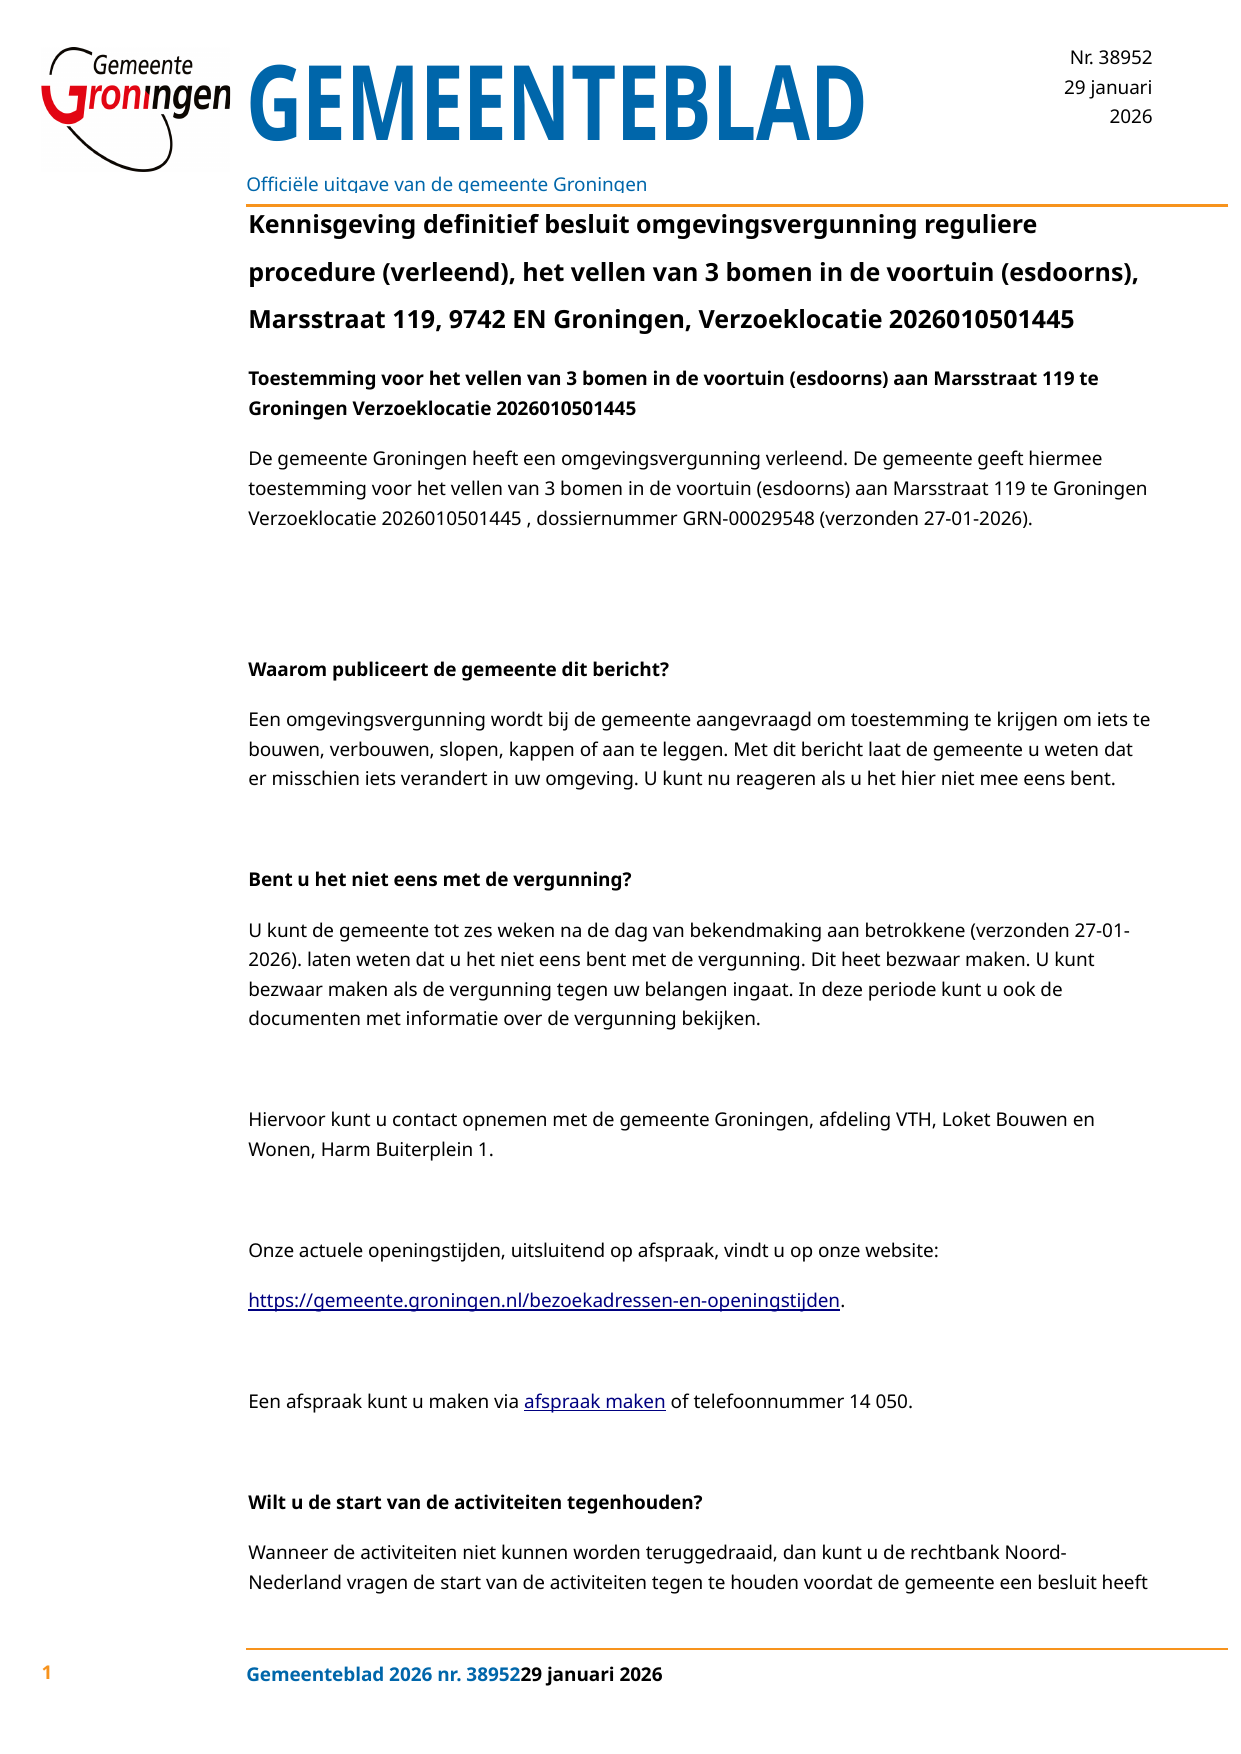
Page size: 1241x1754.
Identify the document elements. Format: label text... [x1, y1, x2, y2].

text Kennisgeving definitief besluit omgevingsvergunning reguliere procedure (verleend), het vellen van 3 bomen in de voortuin (esdoorns), Marsstraat 119, 9742 EN Groningen, Verzoeklocatie 2026010501445 [248, 207, 1152, 336]
text U kunt de gemeente tot zes weken na de dag van bekendmaking aan betrokkene (verzonden 27-01-2026). laten weten dat u het niet eens bent met de vergunning. Dit heet bezwaar maken. U kunt bezwaar maken als de vergunning tegen uw belangen ingaat. In deze periode kunt u ook de documenten met informatie over de vergunning bekijken. [248, 917, 1152, 1031]
text Een afspraak kunt u maken via afspraak maken of telefoonnummer 14 050. [248, 1388, 1152, 1414]
text Hiervoor kunt u contact opnemen met de gemeente Groningen, afdeling VTH, Loket Bouwen en Wonen, Harm Buiterplein 1. [248, 1106, 1152, 1162]
text Een omgevingsvergunning wordt bij de gemeente aangevraagd om toestemming te krijgen om iets te bouwen, verbouwen, slopen, kappen of aan te leggen. Met dit bericht laat de gemeente u weten dat er misschien iets verandert in uw omgeving. U kunt nu reageren als u het hier niet mee eens bent. [248, 706, 1152, 791]
text Wilt u de start van de activiteiten tegenhouden? [248, 1489, 1152, 1514]
text https://gemeente.groningen.nl/bezoekadressen-en-openingstijden. [248, 1287, 1152, 1313]
text De gemeente Groningen heeft een omgevingsvergunning verleend. De gemeente geeft hiermee toestemming voor het vellen van 3 bomen in de voortuin (esdoorns) aan Marsstraat 119 te Groningen Verzoeklocatie 2026010501445 , dossiernummer GRN-00029548 (verzonden 27-01-2026). [248, 446, 1152, 530]
text Wanneer de activiteiten niet kunnen worden teruggedraaid, dan kunt u de rechtbank Noord-Nederland vragen de start van de activiteiten tegen te houden voordat de gemeente een besluit heeft [248, 1539, 1152, 1594]
text Waarom publiceert de gemeente dit bericht? [248, 656, 1152, 682]
text Toestemming voor het vellen van 3 bomen in de voortuin (esdoorns) aan Marsstraat 119 te Groningen Verzoeklocatie 2026010501445 [248, 366, 1152, 421]
text Onze actuele openingstijden, uitsluitend op afspraak, vindt u op onze website: [248, 1237, 1152, 1262]
text Bent u het niet eens met de vergunning? [248, 866, 1152, 892]
picture [41, 47, 231, 172]
